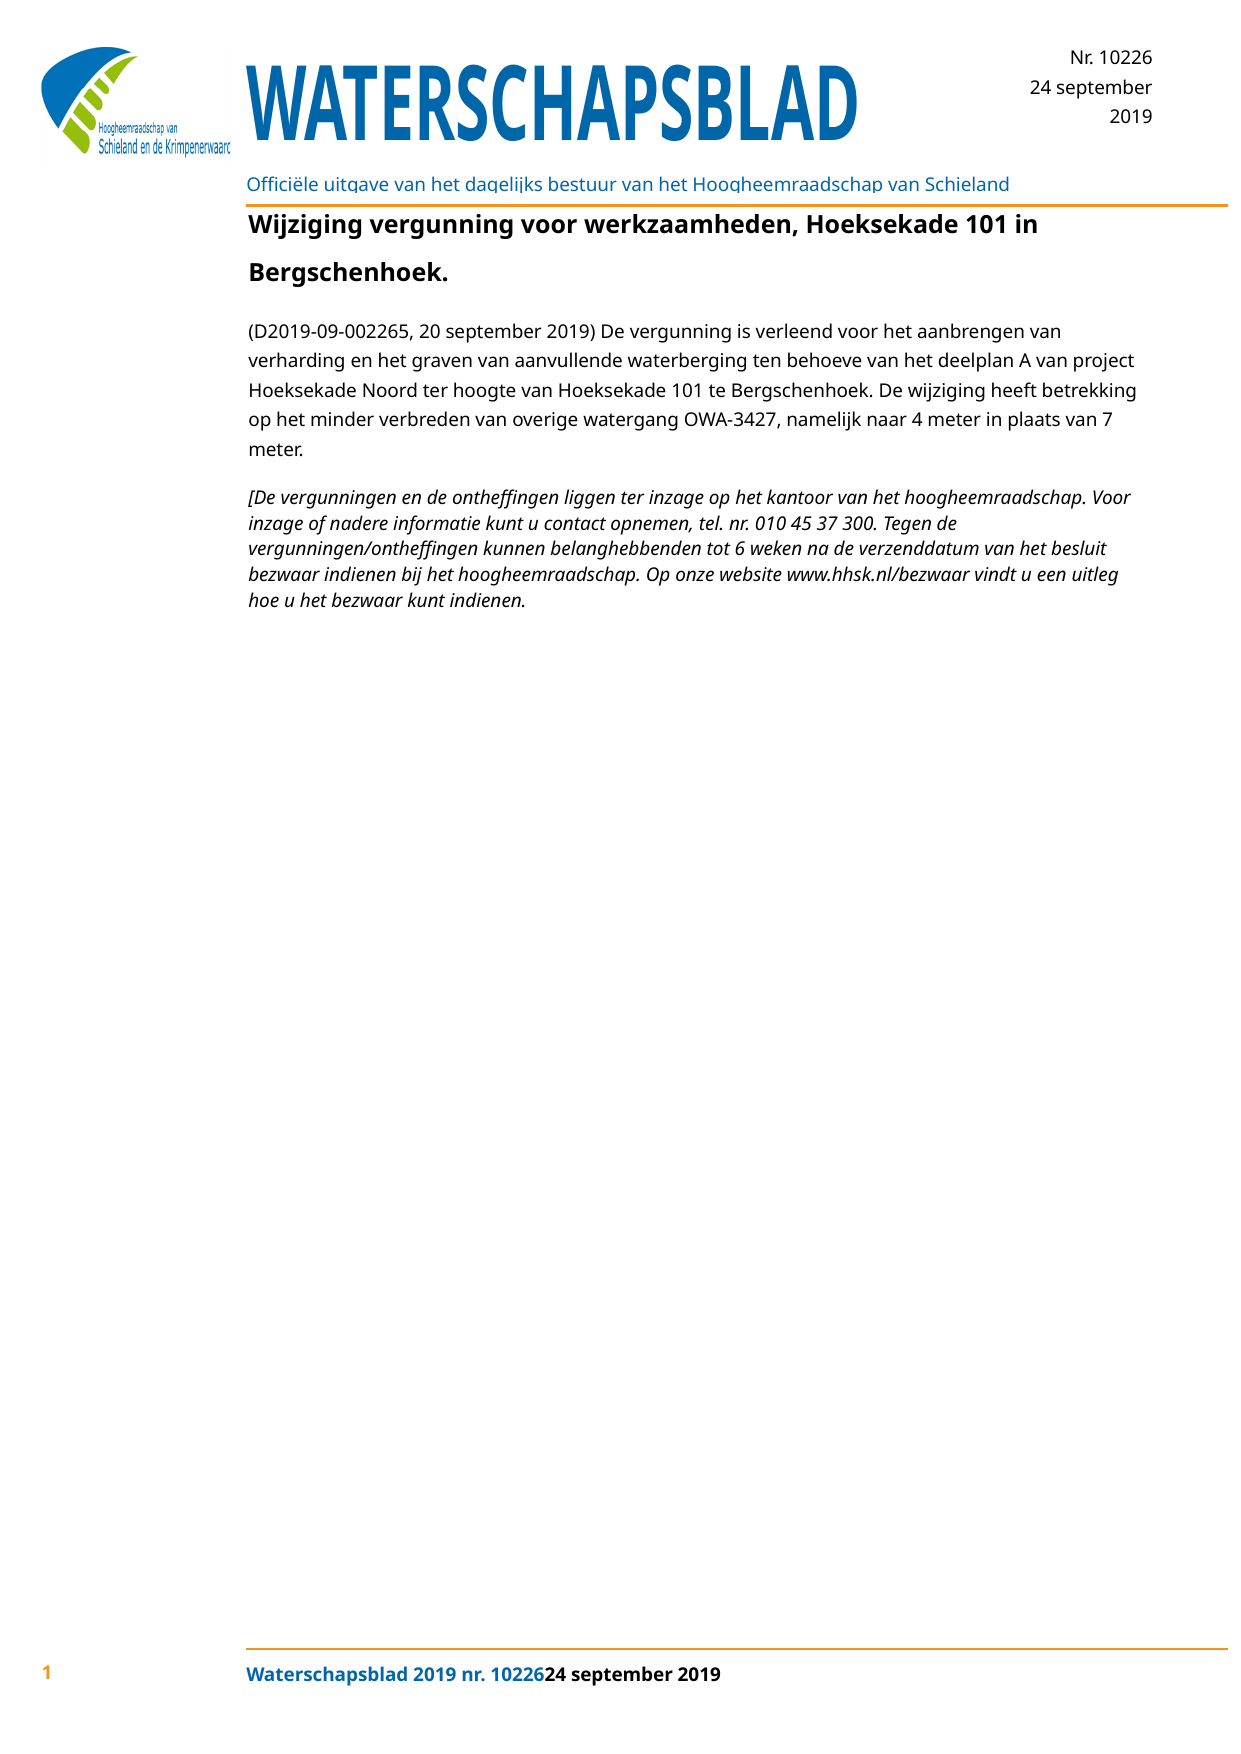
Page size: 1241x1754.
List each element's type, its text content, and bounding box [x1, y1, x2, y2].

text [De vergunningen en de ontheffingen liggen ter inzage op het kantoor van het hoogheemraadschap. Voor inzage of nadere informatie kunt u contact opnemen, tel. nr. 010 45 37 300. Tegen de vergunningen/ontheffingen kunnen belanghebbenden tot 6 weken na de verzenddatum van het besluit bezwaar indienen bij het hoogheemraadschap. Op onze website www.hhsk.nl/bezwaar vindt u een uitleg hoe u het bezwaar kunt indienen. [248, 484, 1152, 613]
picture [41, 47, 231, 172]
text Wijziging vergunning voor werkzaamheden, Hoeksekade 101 in Bergschenhoek. [248, 207, 1152, 288]
text (D2019-09-002265, 20 september 2019) De vergunning is verleend voor het aanbrengen van verharding en het graven van aanvullende waterberging ten behoeve van het deelplan A van project Hoeksekade Noord ter hoogte van Hoeksekade 101 te Bergschenhoek. De wijziging heeft betrekking op het minder verbreden van overige watergang OWA-3427, namelijk naar 4 meter in plaats van 7 meter. [248, 318, 1152, 462]
